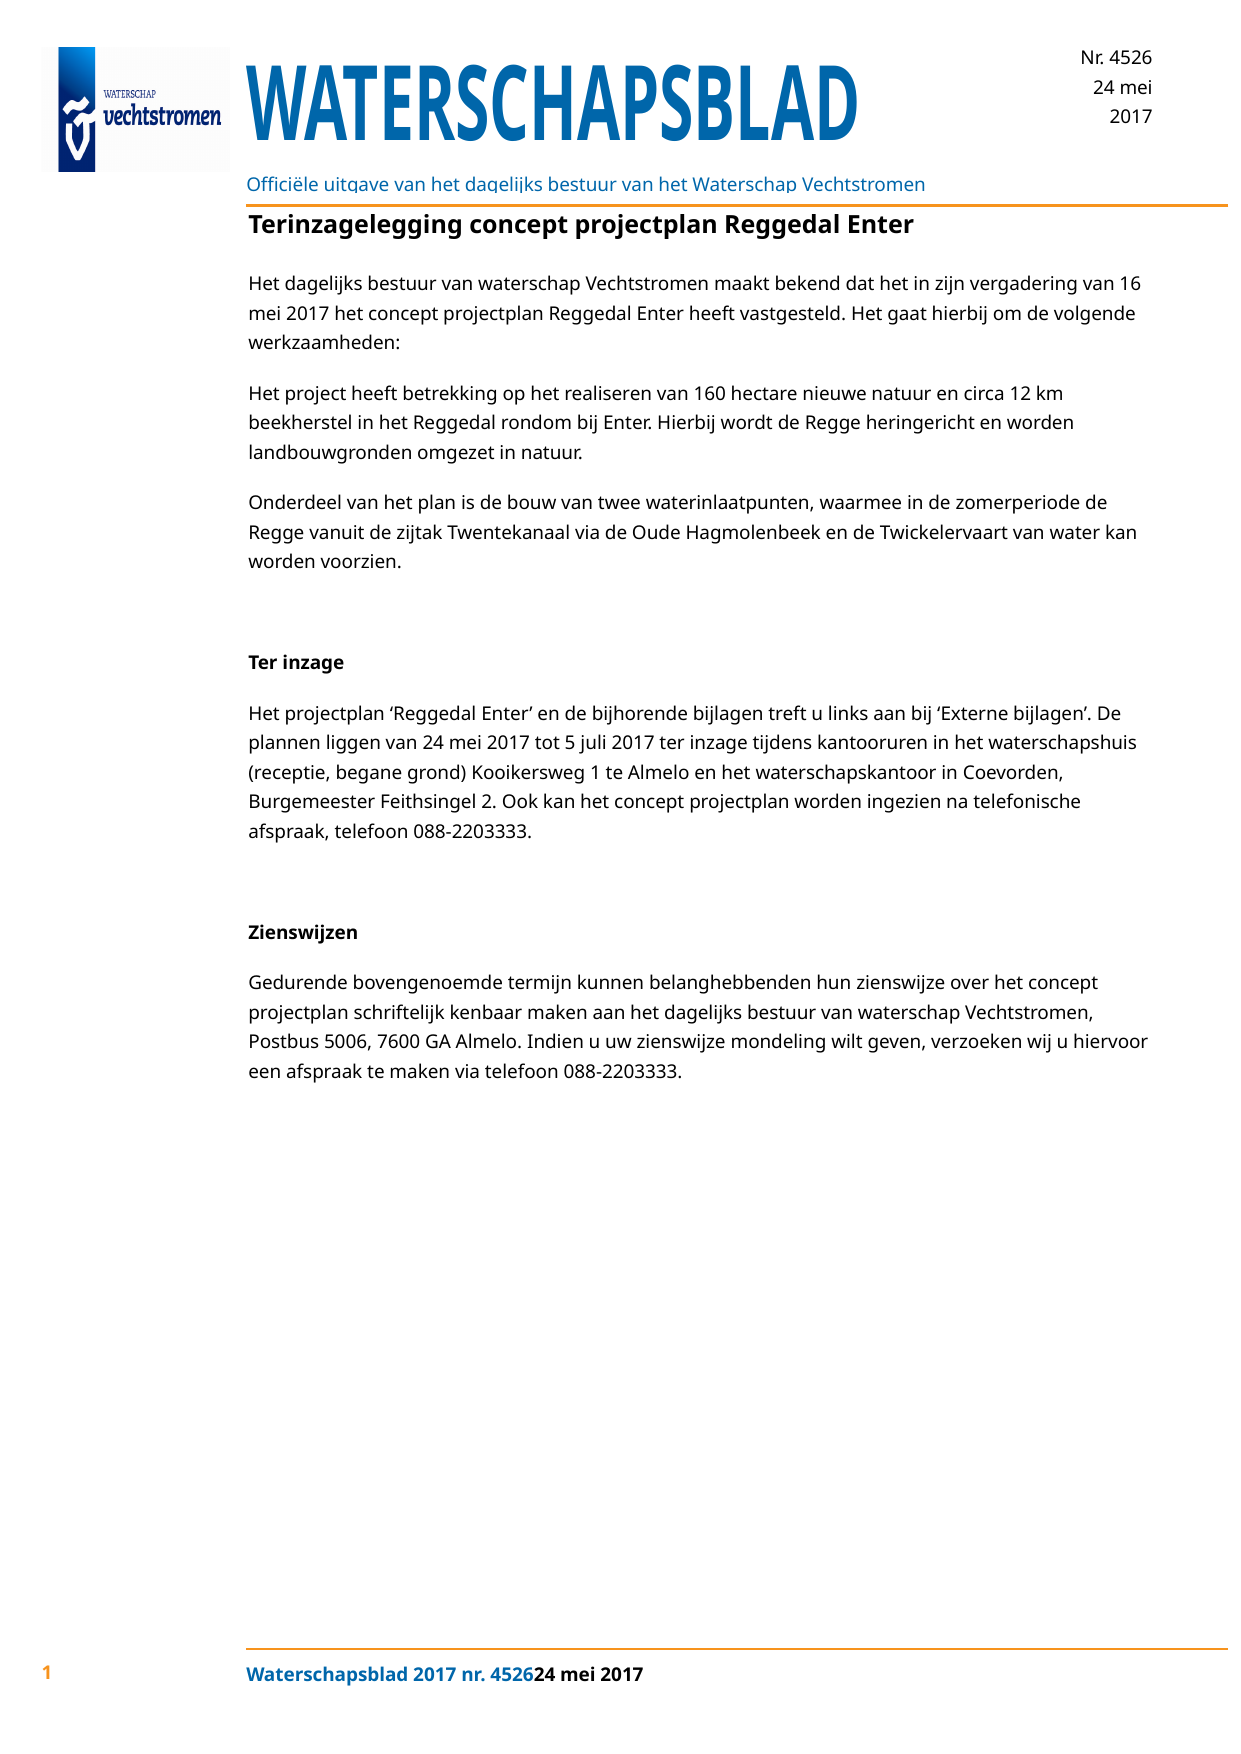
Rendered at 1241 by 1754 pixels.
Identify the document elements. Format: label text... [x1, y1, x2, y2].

text Ter inzage [248, 649, 1152, 675]
text Terinzagelegging concept projectplan Reggedal Enter [248, 207, 1152, 241]
picture [41, 47, 231, 172]
text Zienswijzen [248, 919, 1152, 945]
text Onderdeel van het plan is de bouw van twee waterinlaatpunten, waarmee in de zomerperiode de Regge vanuit de zijtak Twentekanaal via de Oude Hagmolenbeek en de Twickelervaart van water kan worden voorzien. [248, 489, 1152, 574]
text Gedurende bovengenoemde termijn kunnen belanghebbenden hun zienswijze over het concept projectplan schriftelijk kenbaar maken aan het dagelijks bestuur van waterschap Vechtstromen, Postbus 5006, 7600 GA Almelo. Indien u uw zienswijze mondeling wilt geven, verzoeken wij u hiervoor een afspraak te maken via telefoon 088-2203333. [248, 969, 1152, 1084]
text Het project heeft betrekking op het realiseren van 160 hectare nieuwe natuur en circa 12 km beekherstel in het Reggedal rondom bij Enter. Hierbij wordt de Regge heringericht en worden landbouwgronden omgezet in natuur. [248, 380, 1152, 465]
text Het dagelijks bestuur van waterschap Vechtstromen maakt bekend dat het in zijn vergadering van 16 mei 2017 het concept projectplan Reggedal Enter heeft vastgesteld. Het gaat hierbij om de volgende werkzaamheden: [248, 270, 1152, 355]
text Het projectplan ‘Reggedal Enter’ en de bijhorende bijlagen treft u links aan bij ‘Externe bijlagen’. De plannen liggen van 24 mei 2017 tot 5 juli 2017 ter inzage tijdens kantooruren in het waterschapshuis (receptie, begane grond) Kooikersweg 1 te Almelo en het waterschapskantoor in Coevorden, Burgemeester Feithsingel 2. Ook kan het concept projectplan worden ingezien na telefonische afspraak, telefoon 088-2203333. [248, 700, 1152, 844]
